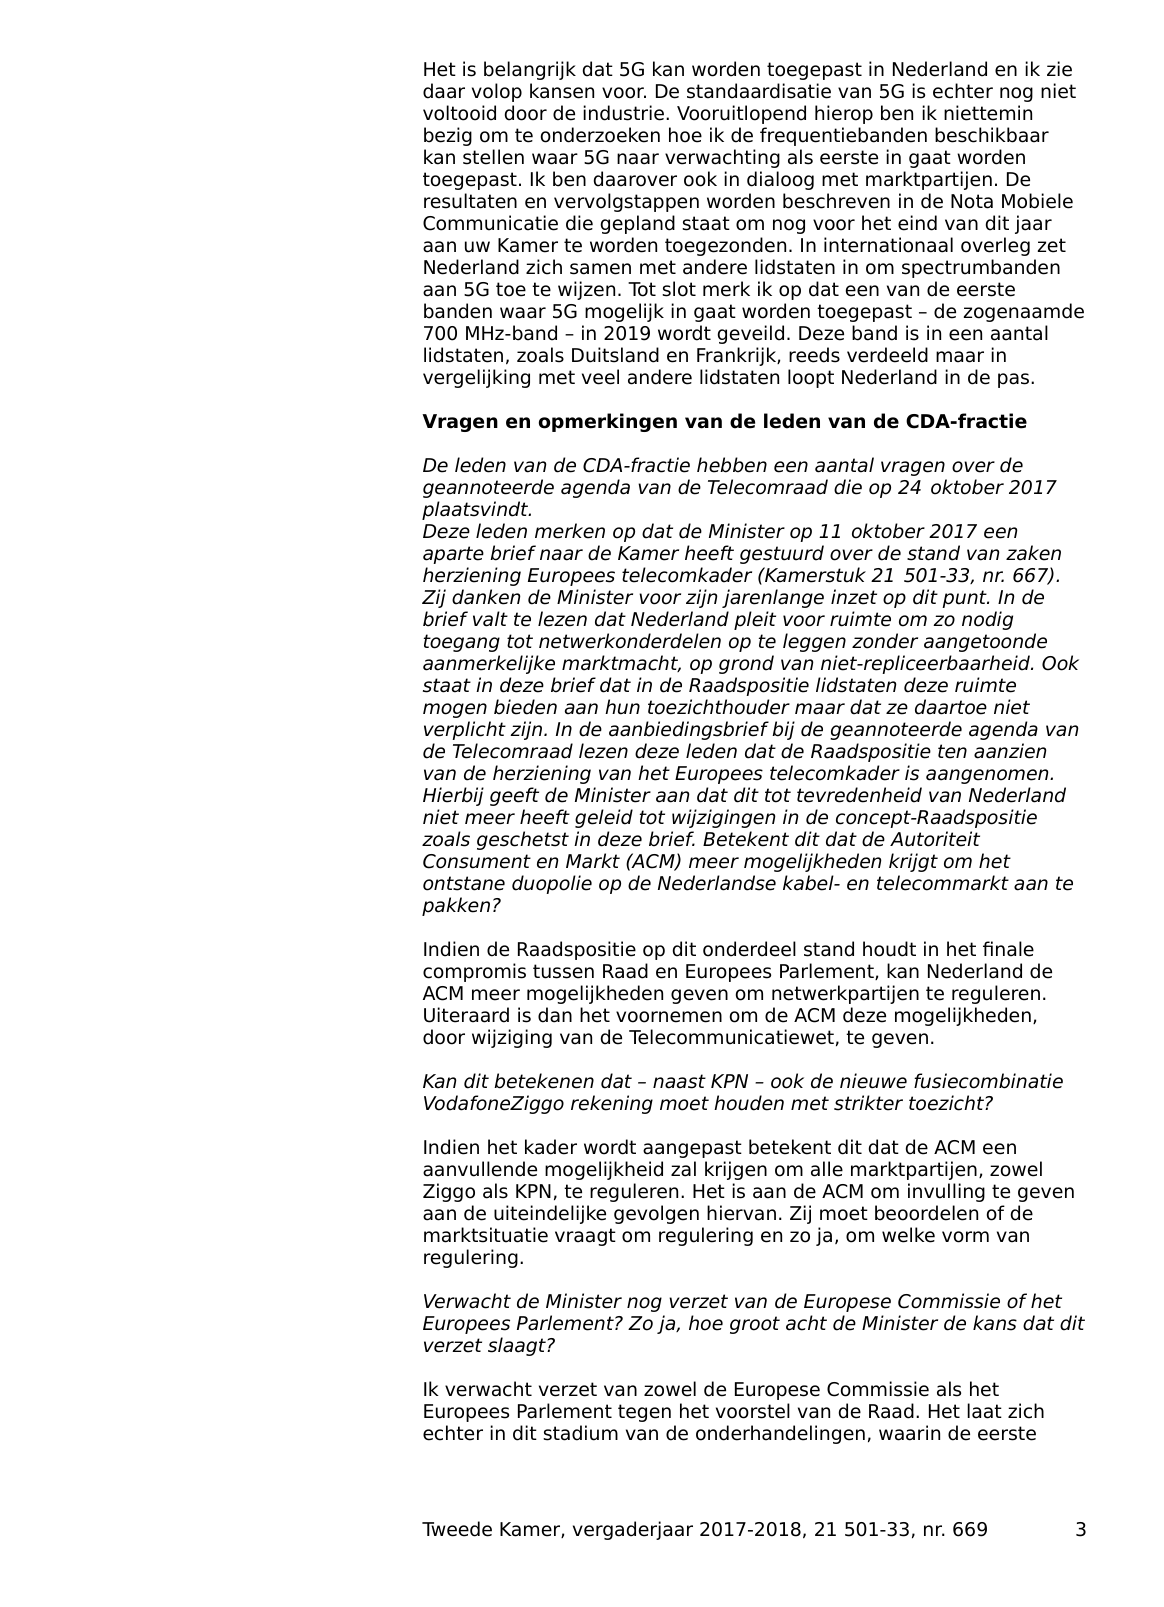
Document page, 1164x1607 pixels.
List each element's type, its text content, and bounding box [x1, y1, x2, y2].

text Indien het kader wordt aangepast betekent dit dat de ACM een aanvullende mogelijkheid zal krijgen om alle marktpartijen, zowel Ziggo als KPN, te reguleren. Het is aan de ACM om invulling te geven aan de uiteindelijke gevolgen hiervan. Zij moet beoordelen of de marktsituatie vraagt om regulering en zo ja, om welke vorm van regulering. [422, 1137, 1087, 1269]
text De leden van de CDA-fractie hebben een aantal vragen over de geannoteerde agenda van de Telecomraad die op 24 oktober 2017 plaatsvindt. [422, 455, 1087, 521]
text Verwacht de Minister nog verzet van de Europese Commissie of het Europees Parlement? Zo ja, hoe groot acht de Minister de kans dat dit verzet slaagt? [422, 1291, 1087, 1357]
text Het is belangrijk dat 5G kan worden toegepast in Nederland en ik zie daar volop kansen voor. De standaardisatie van 5G is echter nog niet voltooid door de industrie. Vooruitlopend hierop ben ik niettemin bezig om te onderzoeken hoe ik de frequentiebanden beschikbaar kan stellen waar 5G naar verwachting als eerste in gaat worden toegepast. Ik ben daarover ook in dialoog met marktpartijen. De resultaten en vervolgstappen worden beschreven in de Nota Mobiele Communicatie die gepland staat om nog voor het eind van dit jaar aan uw Kamer te worden toegezonden. In internationaal overleg zet Nederland zich samen met andere lidstaten in om spectrumbanden aan 5G toe te wijzen. Tot slot merk ik op dat een van de eerste banden waar 5G mogelijk in gaat worden toegepast – de zogenaamde 700 MHz-band – in 2019 wordt geveild. Deze band is in een aantal lidstaten, zoals Duitsland en Frankrijk, reeds verdeeld maar in vergelijking met veel andere lidstaten loopt Nederland in de pas. [422, 59, 1087, 389]
subtitle Vragen en opmerkingen van de leden van de CDA-fractie [422, 411, 1087, 433]
text Ik verwacht verzet van zowel de Europese Commissie als het Europees Parlement tegen het voorstel van de Raad. Het laat zich echter in dit stadium van de onderhandelingen, waarin de eerste [422, 1379, 1087, 1445]
text Kan dit betekenen dat – naast KPN – ook de nieuwe fusiecombinatie VodafoneZiggo rekening moet houden met strikter toezicht? [422, 1071, 1087, 1115]
text Indien de Raadspositie op dit onderdeel stand houdt in het finale compromis tussen Raad en Europees Parlement, kan Nederland de ACM meer mogelijkheden geven om netwerkpartijen te reguleren. Uiteraard is dan het voornemen om de ACM deze mogelijkheden, door wijziging van de Telecommunicatiewet, te geven. [422, 939, 1087, 1049]
text Deze leden merken op dat de Minister op 11 oktober 2017 een aparte brief naar de Kamer heeft gestuurd over de stand van zaken herziening Europees telecomkader (Kamerstuk 21 501-33, nr. 667). Zij danken de Minister voor zijn jarenlange inzet op dit punt. In de brief valt te lezen dat Nederland pleit voor ruimte om zo nodig toegang tot netwerkonderdelen op te leggen zonder aangetoonde aanmerkelijke marktmacht, op grond van niet-repliceerbaarheid. Ook staat in deze brief dat in de Raadspositie lidstaten deze ruimte mogen bieden aan hun toezichthouder maar dat ze daartoe niet verplicht zijn. In de aanbiedingsbrief bij de geannoteerde agenda van de Telecomraad lezen deze leden dat de Raadspositie ten aanzien van de herziening van het Europees telecomkader is aangenomen. Hierbij geeft de Minister aan dat dit tot tevredenheid van Nederland niet meer heeft geleid tot wijzigingen in de concept-Raadspositie zoals geschetst in deze brief. Betekent dit dat de Autoriteit Consument en Markt (ACM) meer mogelijkheden krijgt om het ontstane duopolie op de Nederlandse kabel- en telecommarkt aan te pakken? [422, 521, 1087, 917]
